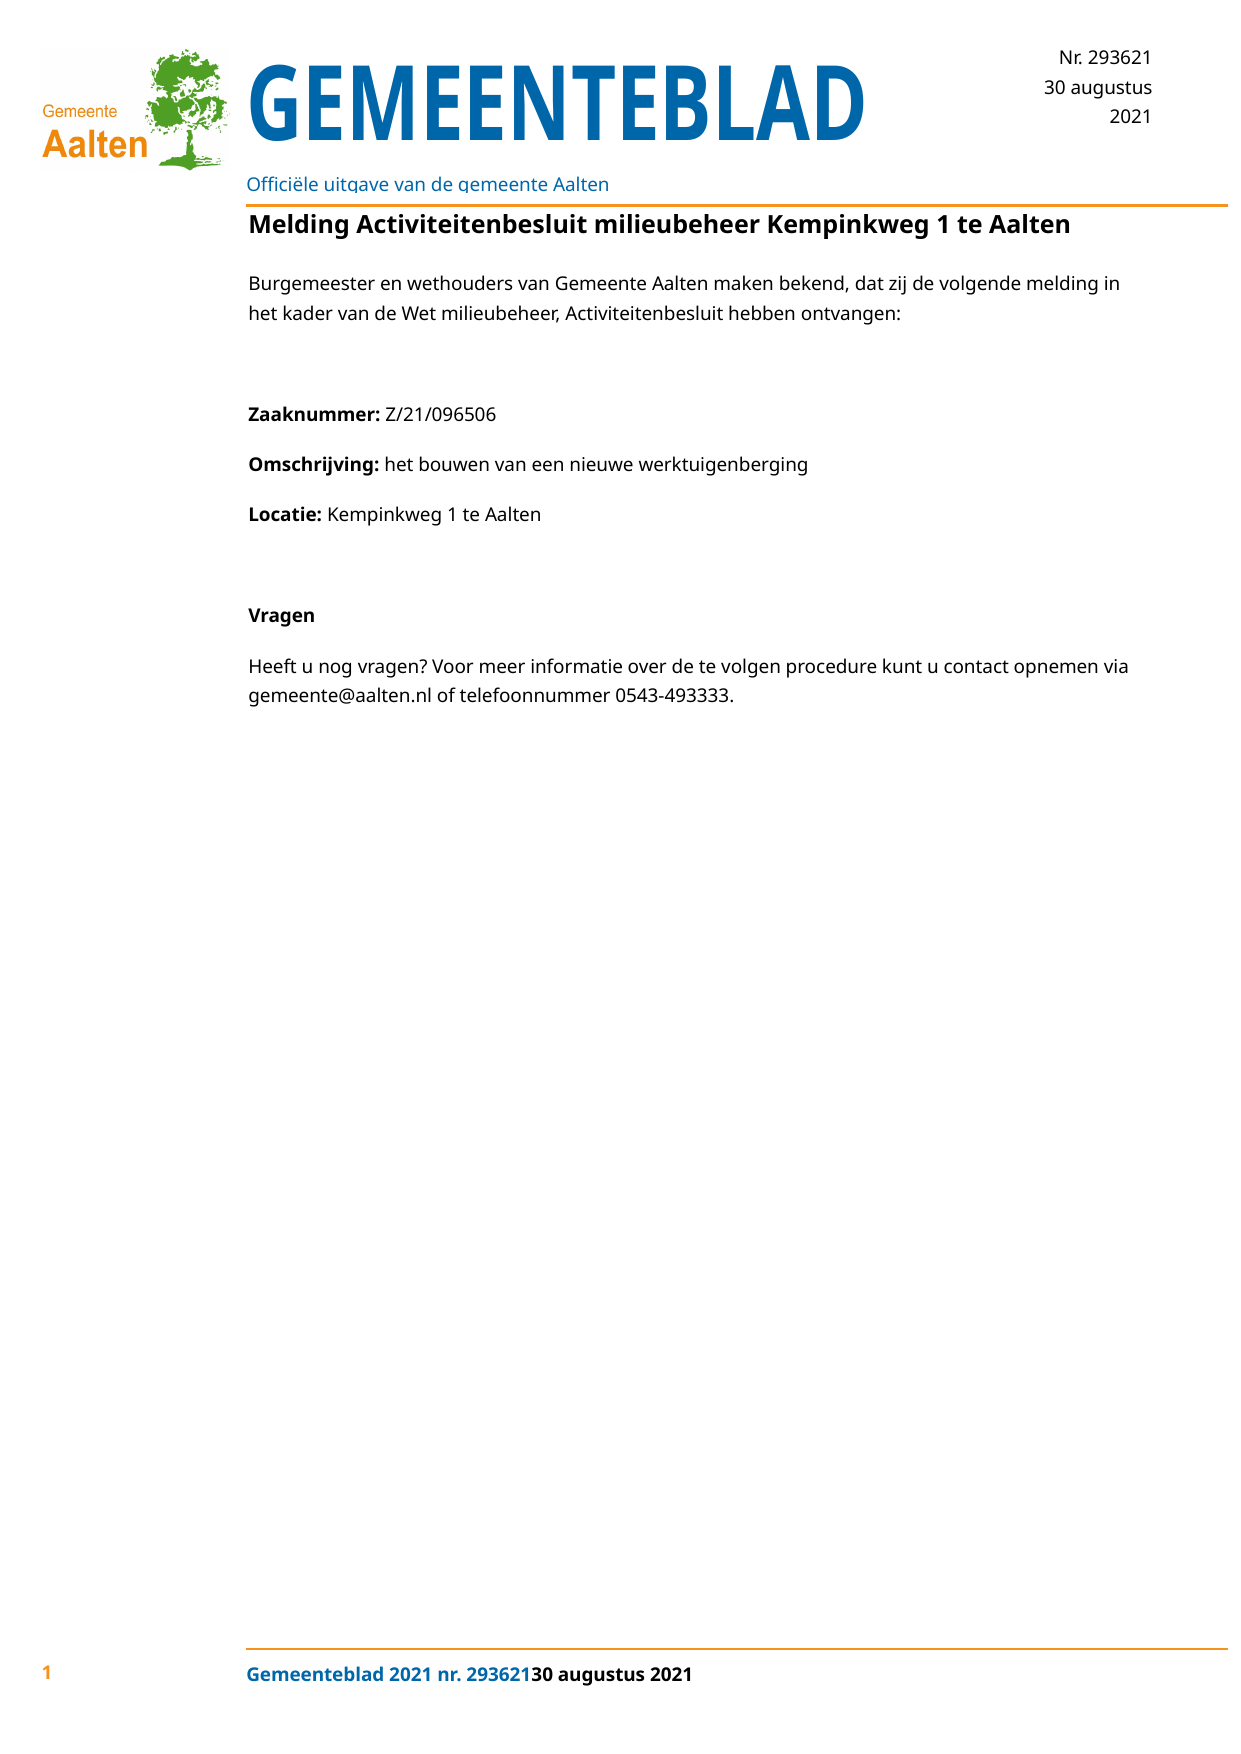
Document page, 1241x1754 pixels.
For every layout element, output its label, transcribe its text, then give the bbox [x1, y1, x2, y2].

text Zaaknummer: Z/21/096506 [248, 401, 1152, 426]
text Melding Activiteitenbesluit milieubeheer Kempinkweg 1 te Aalten [248, 207, 1152, 241]
text Omschrijving: het bouwen van een nieuwe werktuigenberging [248, 451, 1152, 477]
text Vragen [248, 602, 1152, 628]
text Burgemeester en wethouders van Gemeente Aalten maken bekend, dat zij de volgende melding in het kader van de Wet milieubeheer, Activiteitenbesluit hebben ontvangen: [248, 270, 1152, 326]
picture [41, 47, 231, 172]
text Heeft u nog vragen? Voor meer informatie over de te volgen procedure kunt u contact opnemen via gemeente@aalten.nl of telefoonnummer 0543-493333. [248, 653, 1152, 708]
text Locatie: Kempinkweg 1 te Aalten [248, 502, 1152, 527]
